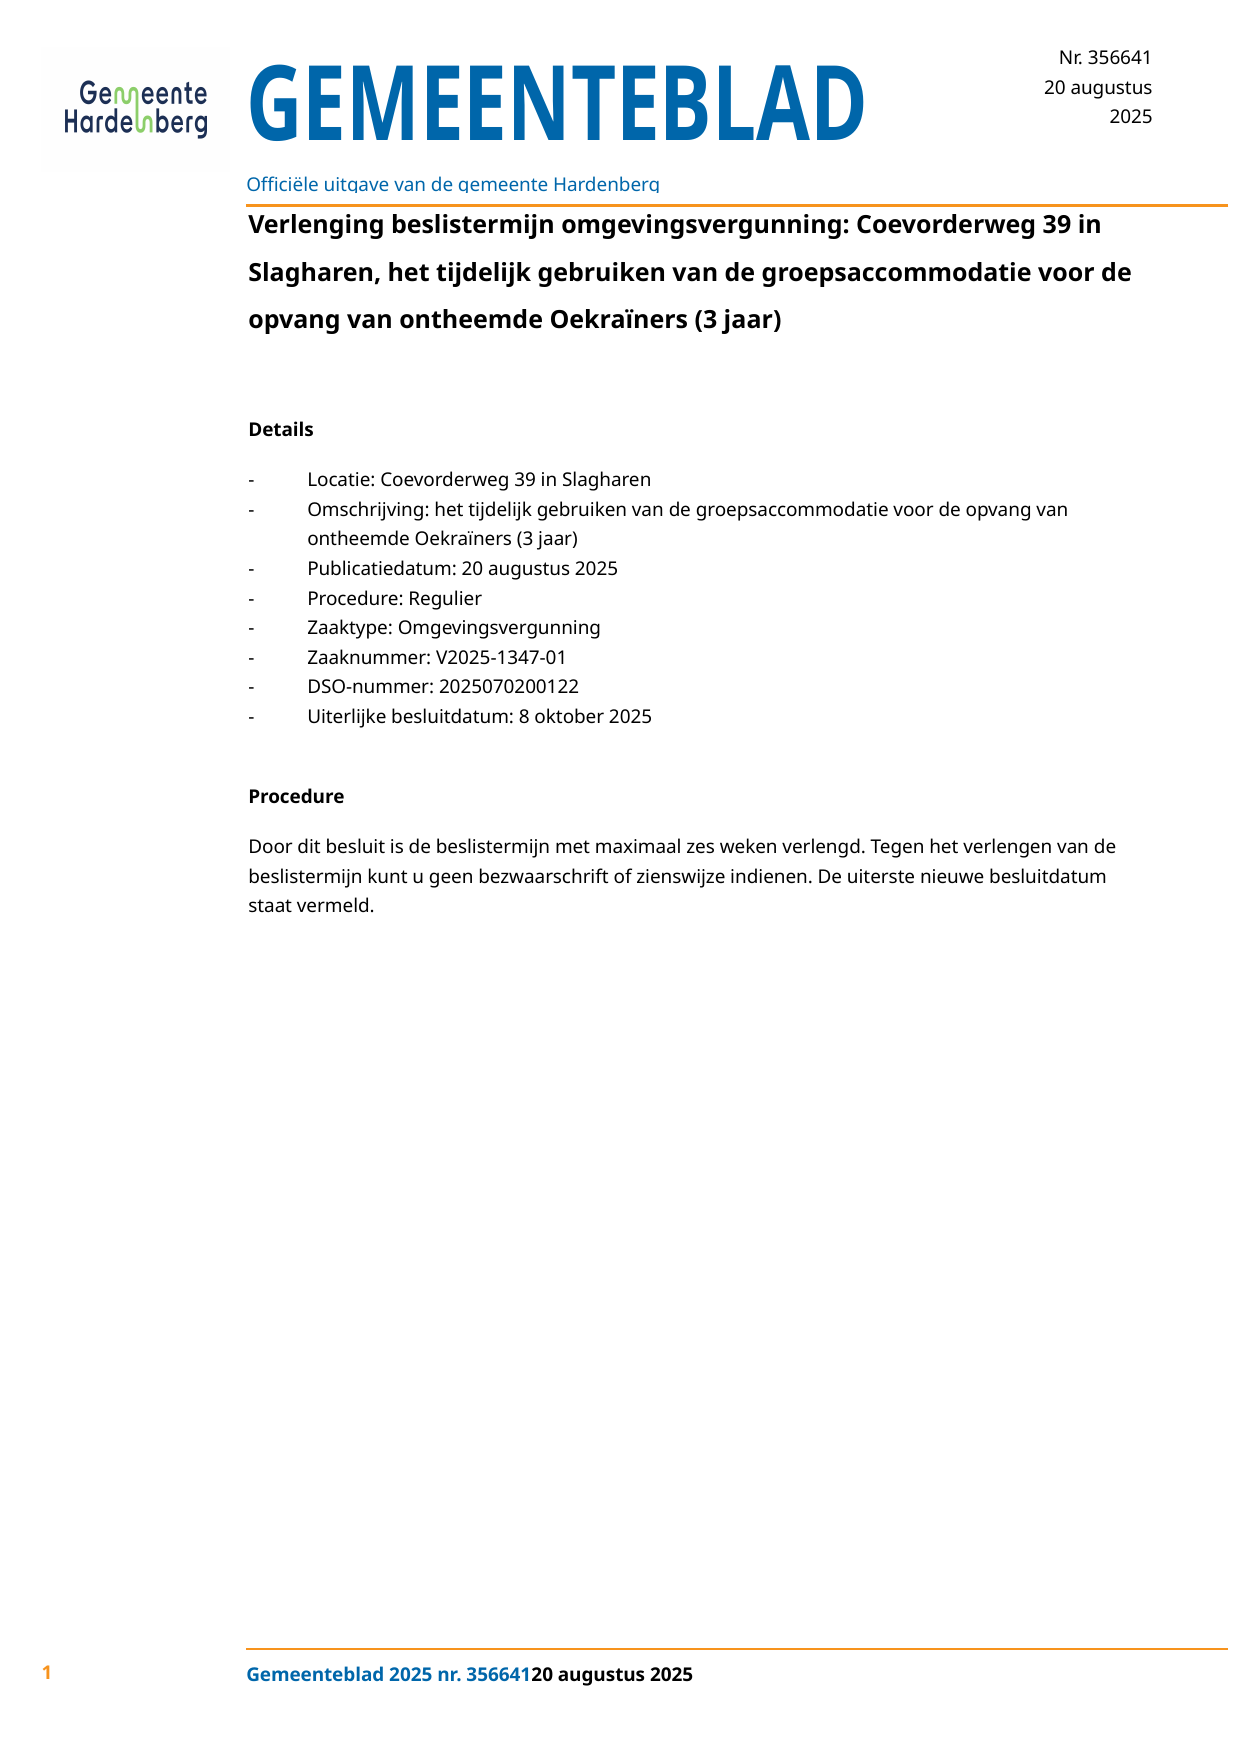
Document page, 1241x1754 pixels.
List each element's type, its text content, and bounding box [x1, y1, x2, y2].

list Zaaktype: Omgevingsvergunning [248, 614, 1152, 640]
list Locatie: Coevorderweg 39 in Slagharen [248, 466, 1152, 492]
list Omschrijving: het tijdelijk gebruiken van de groepsaccommodatie voor de opvang van ontheemde Oekraïners (3 jaar) [248, 496, 1152, 551]
text Verlenging beslistermijn omgevingsvergunning: Coevorderweg 39 in Slagharen, het tijdelijk gebruiken van de groepsaccommodatie voor de opvang van ontheemde Oekraïners (3 jaar) [248, 207, 1152, 336]
list Uiterlijke besluitdatum: 8 oktober 2025 [248, 703, 1152, 729]
list Zaaknummer: V2025-1347-01 [248, 644, 1152, 669]
text Procedure [248, 783, 1152, 809]
list Procedure: Regulier [248, 585, 1152, 610]
picture [41, 47, 231, 172]
text Details [248, 416, 1152, 442]
list DSO-nummer: 2025070200122 [248, 673, 1152, 699]
list Publicatiedatum: 20 augustus 2025 [248, 555, 1152, 581]
text Door dit besluit is de beslistermijn met maximaal zes weken verlengd. Tegen het verlengen van de beslistermijn kunt u geen bezwaarschrift of zienswijze indienen. De uiterste nieuwe besluitdatum staat vermeld. [248, 833, 1152, 918]
